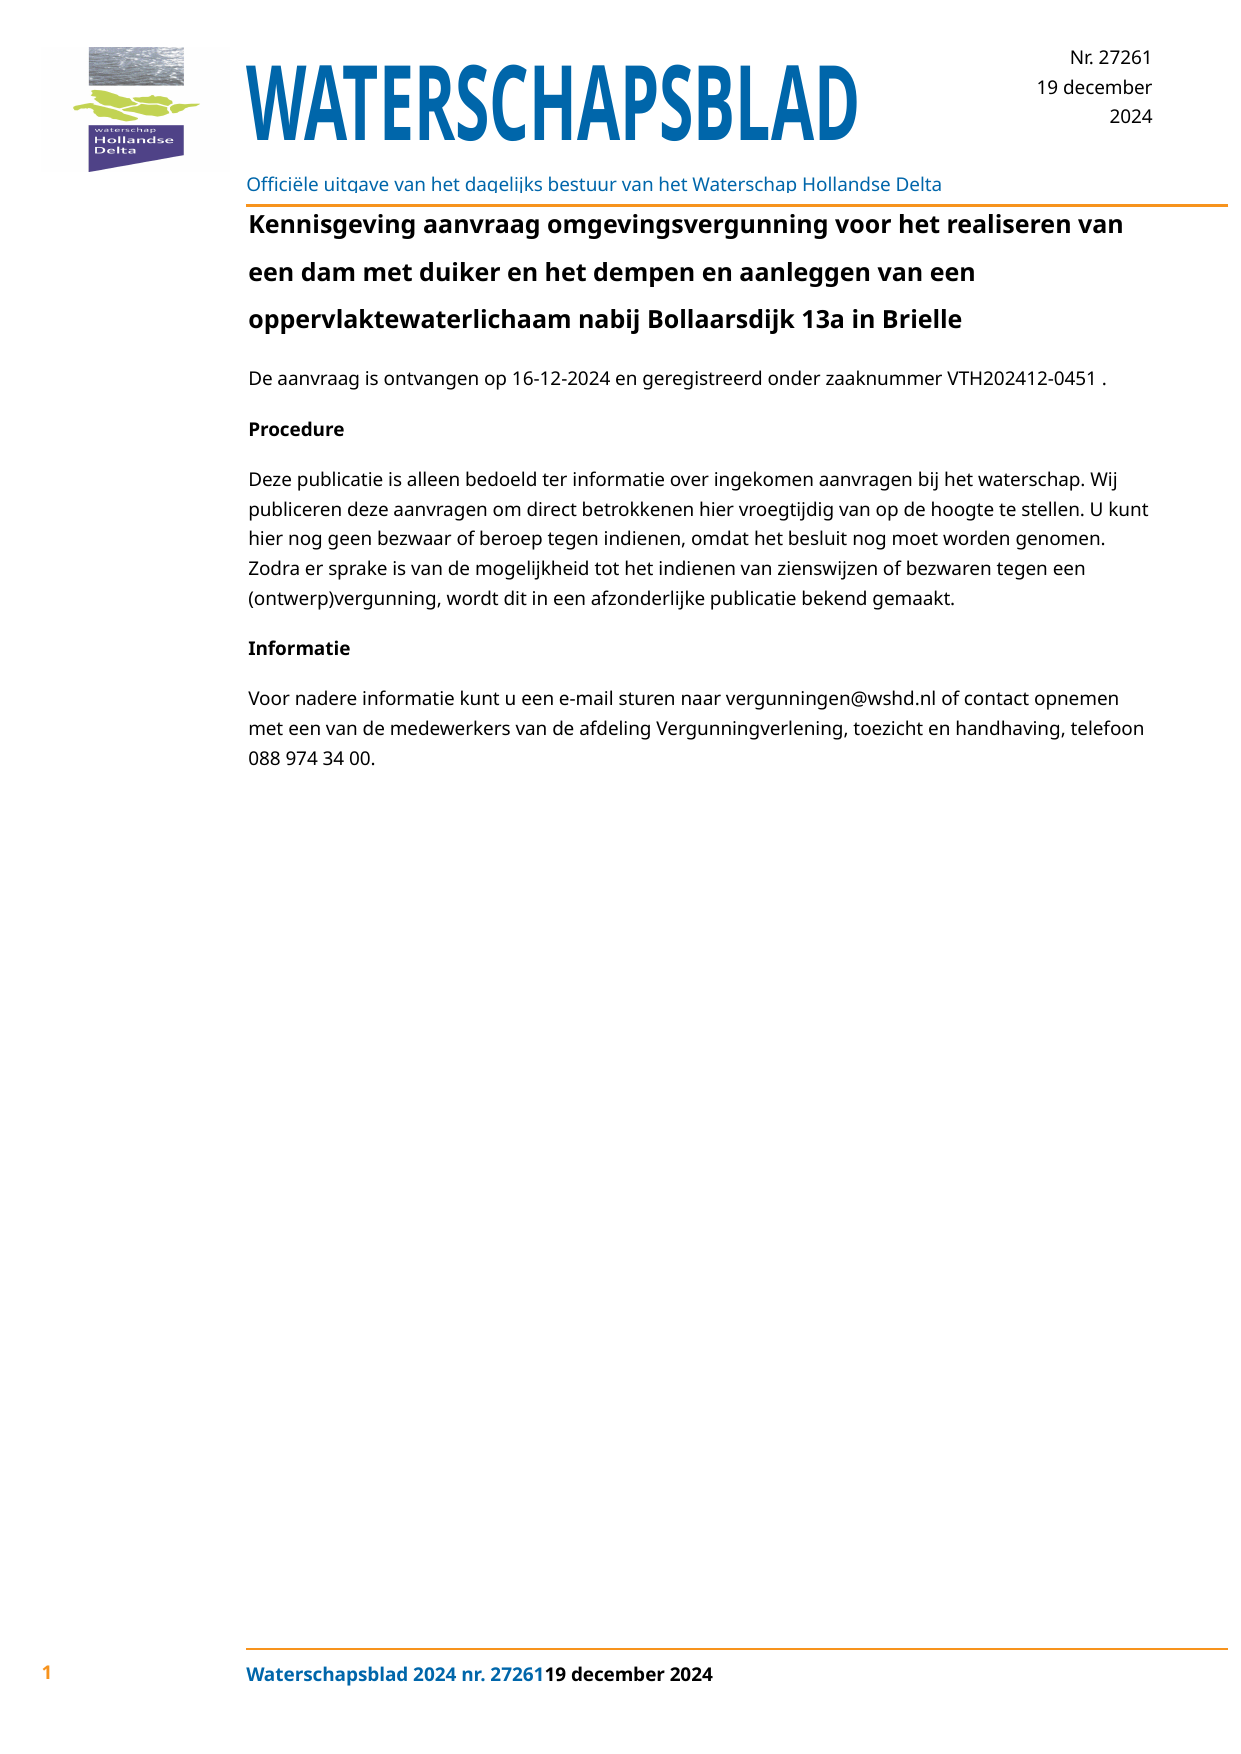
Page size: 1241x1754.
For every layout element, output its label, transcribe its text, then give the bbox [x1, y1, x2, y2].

text Informatie [248, 635, 1152, 661]
text De aanvraag is ontvangen op 16-12-2024 en geregistreerd onder zaaknummer VTH202412-0451 . [248, 366, 1152, 391]
text Deze publicatie is alleen bedoeld ter informatie over ingekomen aanvragen bij het waterschap. Wij publiceren deze aanvragen om direct betrokkenen hier vroegtijdig van op de hoogte te stellen. U kunt hier nog geen bezwaar of beroep tegen indienen, omdat het besluit nog moet worden genomen. Zodra er sprake is van de mogelijkheid tot het indienen van zienswijzen of bezwaren tegen een (ontwerp)vergunning, wordt dit in een afzonderlijke publicatie bekend gemaakt. [248, 466, 1152, 610]
text Procedure [248, 416, 1152, 442]
text Kennisgeving aanvraag omgevingsvergunning voor het realiseren van een dam met duiker en het dempen en aanleggen van een oppervlaktewaterlichaam nabij Bollaarsdijk 13a in Brielle [248, 207, 1152, 336]
text Voor nadere informatie kunt u een e-mail sturen naar vergunningen@wshd.nl of contact opnemen met een van de medewerkers van de afdeling Vergunningverlening, toezicht en handhaving, telefoon 088 974 34 00. [248, 686, 1152, 770]
picture [41, 47, 231, 172]
